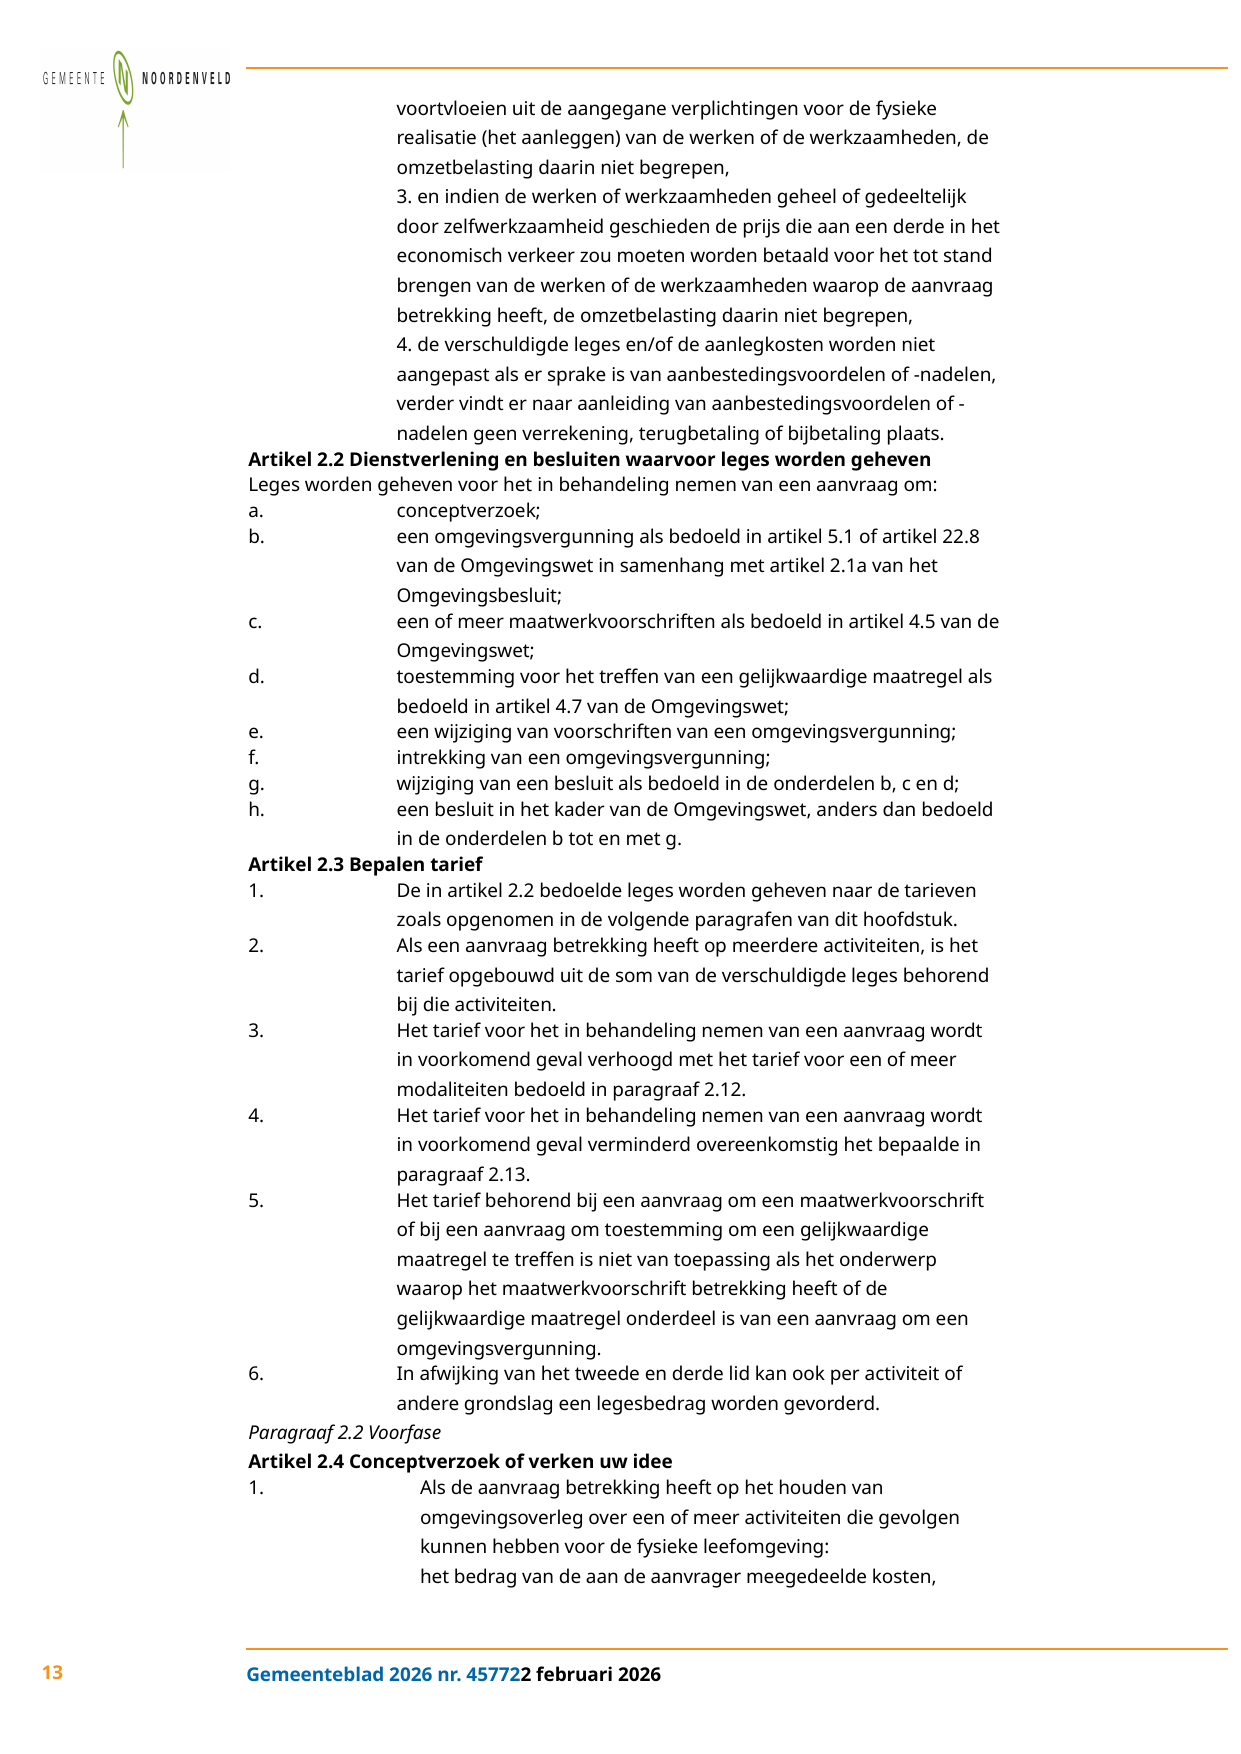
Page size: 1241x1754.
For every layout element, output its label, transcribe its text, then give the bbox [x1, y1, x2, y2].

table_cell [1003, 796, 1152, 851]
table_cell [1003, 1361, 1152, 1416]
table_cell De in artikel 2.2 bedoelde leges worden geheven naar de tarieven zoals opgenomen in de volgende paragrafen van dit hoofdstuk. [396, 877, 1003, 932]
table_cell f. [248, 744, 396, 770]
table_cell wijziging van een besluit als bedoeld in de onderdelen b, c en d; [396, 770, 1003, 796]
picture [41, 47, 231, 172]
table_cell [1003, 851, 1152, 877]
table_cell 6. [248, 1361, 396, 1416]
table_cell 5. [248, 1187, 396, 1361]
table_cell [980, 1475, 1152, 1589]
table_cell [1003, 95, 1152, 446]
table_cell [1003, 446, 1152, 472]
table_cell Leges worden geheven voor het in behandeling nemen van een aanvraag om: [248, 472, 1003, 497]
table_cell Als een aanvraag betrekking heeft op meerdere activiteiten, is het tarief opgebouwd uit de som van de verschuldigde leges behorend bij die activiteiten. [396, 932, 1003, 1017]
table_cell Als de aanvraag betrekking heeft op het houden van omgevingsoverleg over een of meer activiteiten die gevolgen kunnen hebben voor de fysieke leefomgeving: het bedrag van de aan de aanvrager meegedeelde kosten, [420, 1475, 980, 1589]
table_cell [1003, 1187, 1152, 1361]
table_cell 4. [248, 1102, 396, 1187]
table_cell conceptverzoek; [396, 498, 1003, 523]
table_cell een besluit in het kader van de Omgevingswet, anders dan bedoeld in de onderdelen b tot en met g. [396, 796, 1003, 851]
table_cell toestemming voor het treffen van een gelijkwaardige maatregel als bedoeld in artikel 4.7 van de Omgevingswet; [396, 663, 1003, 719]
table_cell [1003, 472, 1152, 497]
table_header [980, 1449, 1152, 1474]
table_cell 1. [248, 1475, 420, 1589]
table_cell Artikel 2.2 Dienstverlening en besluiten waarvoor leges worden geheven [248, 446, 1003, 472]
table_cell [1003, 932, 1152, 1017]
table_header Artikel 2.4 Conceptverzoek of verken uw idee [248, 1449, 980, 1474]
table_cell a. [248, 498, 396, 523]
table_cell intrekking van een omgevingsvergunning; [396, 744, 1003, 770]
table_cell d. [248, 663, 396, 719]
table_cell [1003, 877, 1152, 932]
table_cell [1003, 744, 1152, 770]
table_cell [1003, 523, 1152, 608]
table_cell c. [248, 608, 396, 663]
table_cell [1003, 719, 1152, 744]
table_cell [1003, 770, 1152, 796]
table_cell 3. [248, 1017, 396, 1102]
table_cell b. [248, 523, 396, 608]
table_cell h. [248, 796, 396, 851]
table_cell [1003, 663, 1152, 719]
table_cell 2. [248, 932, 396, 1017]
table_cell [1003, 498, 1152, 523]
text Paragraaf 2.2 Voorfase [248, 1419, 1152, 1445]
table_cell 1. [248, 877, 396, 932]
table_cell Het tarief behorend bij een aanvraag om een maatwerkvoorschrift of bij een aanvraag om toestemming om een gelijkwaardige maatregel te treffen is niet van toepassing als het onderwerp waarop het maatwerkvoorschrift betrekking heeft of de gelijkwaardige maatregel onderdeel is van een aanvraag om een omgevingsvergunning. [396, 1187, 1003, 1361]
table_cell voortvloeien uit de aangegane verplichtingen voor de fysieke realisatie (het aanleggen) van de werken of de werkzaamheden, de omzetbelasting daarin niet begrepen, 3. en indien de werken of werkzaamheden geheel of gedeeltelijk door zelfwerkzaamheid geschieden de prijs die aan een derde in het economisch verkeer zou moeten worden betaald voor het tot stand brengen van de werken of de werkzaamheden waarop de aanvraag betrekking heeft, de omzetbelasting daarin niet begrepen, 4. de verschuldigde leges en/of de aanlegkosten worden niet aangepast als er sprake is van aanbestedingsvoordelen of -nadelen, verder vindt er naar aanleiding van aanbestedingsvoordelen of -nadelen geen verrekening, terugbetaling of bijbetaling plaats. [396, 95, 1003, 446]
table_cell In afwijking van het tweede en derde lid kan ook per activiteit of andere grondslag een legesbedrag worden gevorderd. [396, 1361, 1003, 1416]
table_cell Artikel 2.3 Bepalen tarief [248, 851, 1003, 877]
table_cell [1003, 608, 1152, 663]
table_cell [1003, 1017, 1152, 1102]
table_cell [1003, 1102, 1152, 1187]
table_cell een omgevingsvergunning als bedoeld in artikel 5.1 of artikel 22.8 van de Omgevingswet in samenhang met artikel 2.1a van het Omgevingsbesluit; [396, 523, 1003, 608]
table_cell g. [248, 770, 396, 796]
table_cell Het tarief voor het in behandeling nemen van een aanvraag wordt in voorkomend geval verhoogd met het tarief voor een of meer modaliteiten bedoeld in paragraaf 2.12. [396, 1017, 1003, 1102]
table_cell een wijziging van voorschriften van een omgevingsvergunning; [396, 719, 1003, 744]
table_cell e. [248, 719, 396, 744]
table_cell [248, 95, 396, 446]
table_cell een of meer maatwerkvoorschriften als bedoeld in artikel 4.5 van de Omgevingswet; [396, 608, 1003, 663]
table_cell Het tarief voor het in behandeling nemen van een aanvraag wordt in voorkomend geval verminderd overeenkomstig het bepaalde in paragraaf 2.13. [396, 1102, 1003, 1187]
